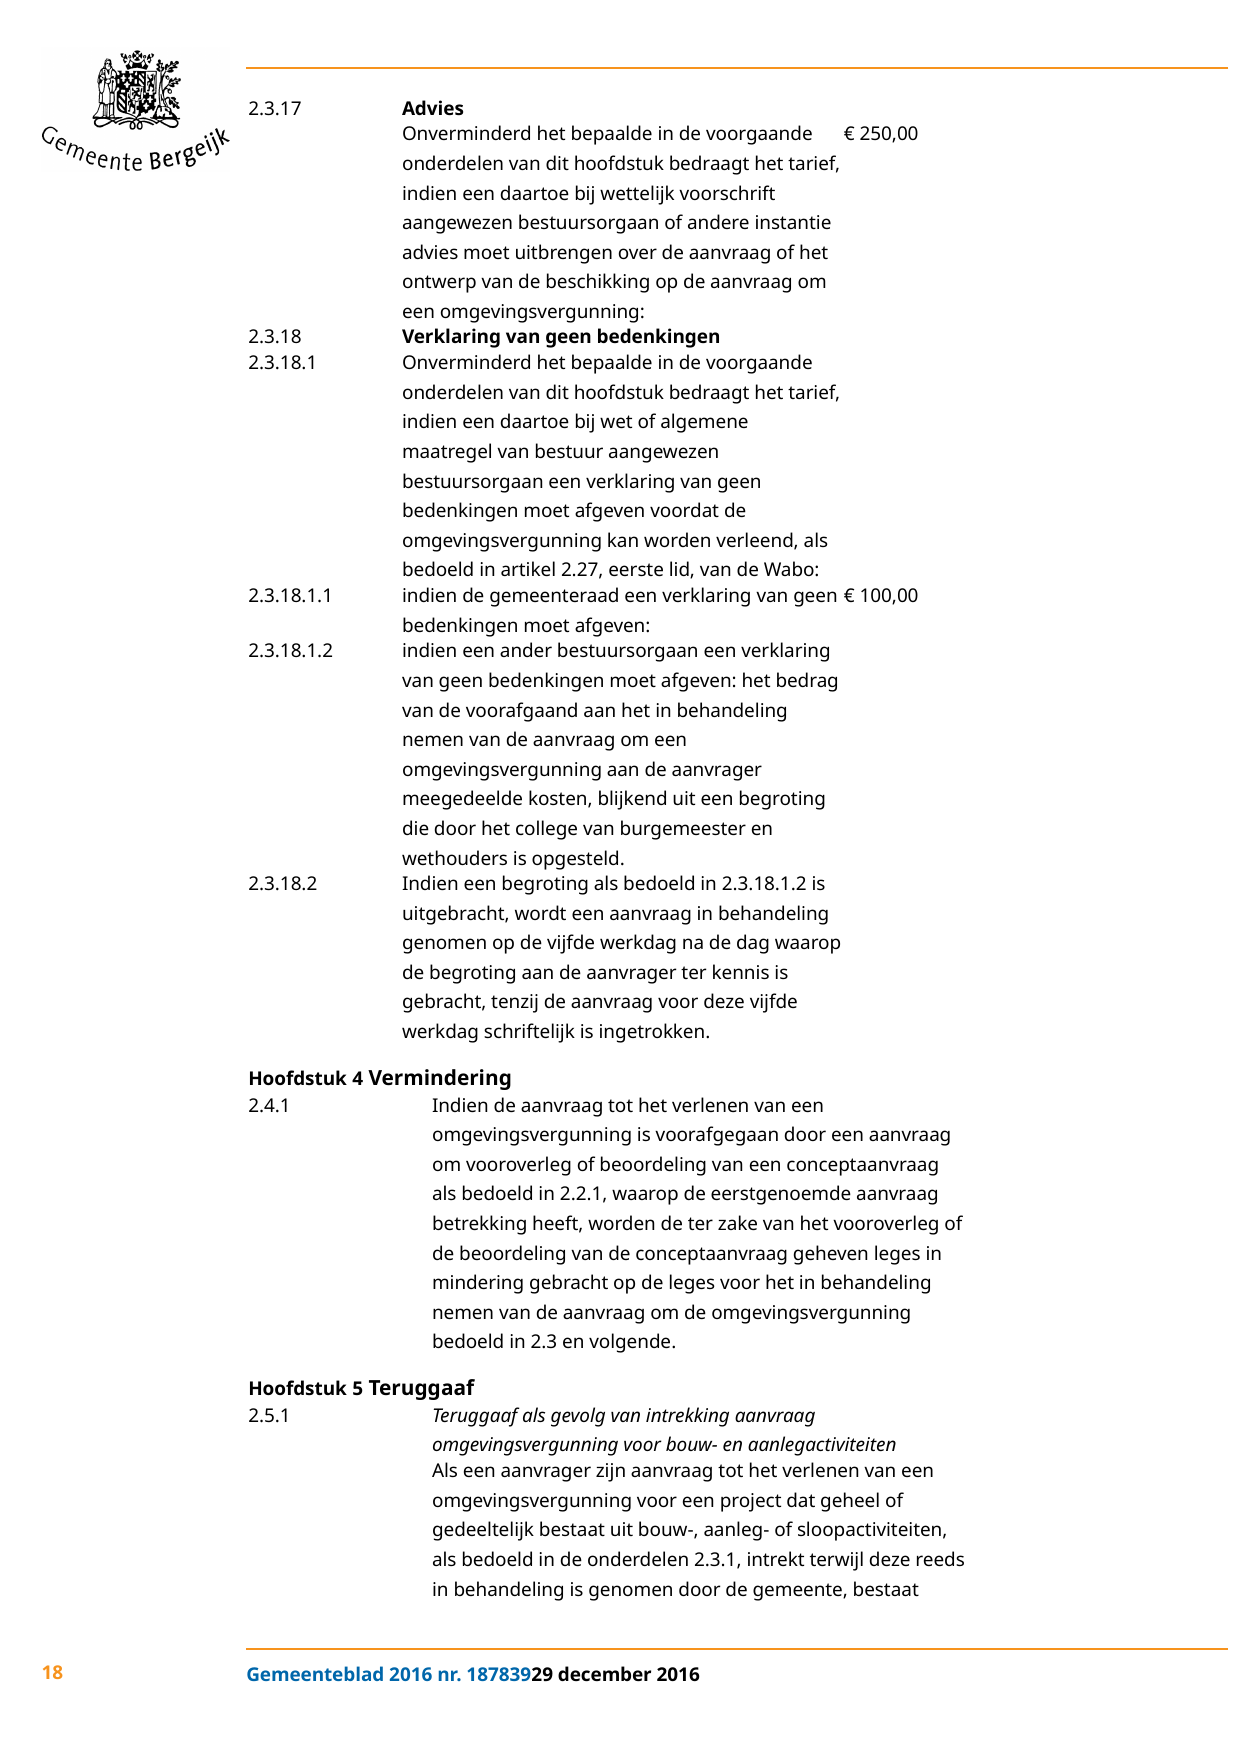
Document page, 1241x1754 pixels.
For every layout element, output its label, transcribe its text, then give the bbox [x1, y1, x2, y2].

table_cell [248, 121, 402, 324]
table_cell [844, 95, 998, 121]
table_header Indien de aanvraag tot het verlenen van een omgevingsvergunning is voorafgegaan door een aanvraag om vooroverleg of beoordeling van een conceptaanvraag als bedoeld in 2.2.1, waarop de eerstgenoemde aanvraag betrekking heeft, worden de ter zake van het vooroverleg of de beoordeling van de conceptaanvraag geheven leges in mindering gebracht op de leges voor het in behandeling nemen van de aanvraag om de omgevingsvergunning bedoeld in 2.3 en volgende. [432, 1092, 968, 1354]
table_cell Onverminderd het bepaalde in de voorgaande onderdelen van dit hoofdstuk bedraagt het tarief, indien een daartoe bij wet of algemene maatregel van bestuur aangewezen bestuursorgaan een verklaring van geen bedenkingen moet afgeven voordat de omgevingsvergunning kan worden verleend, als bedoeld in artikel 2.27, eerste lid, van de Wabo: [402, 350, 844, 582]
picture [41, 47, 231, 172]
table_cell 2.3.18.1 [248, 350, 402, 582]
table_cell Als een aanvrager zijn aanvraag tot het verlenen van een omgevingsvergunning voor een project dat geheel of gedeeltelijk bestaat uit bouw-, aanleg- of sloopactiviteiten, als bedoeld in de onderdelen 2.3.1, intrekt terwijl deze reeds in behandeling is genomen door de gemeente, bestaat [432, 1458, 968, 1601]
table_cell [844, 638, 998, 870]
table_cell Verklaring van geen bedenkingen [402, 324, 844, 349]
text Hoofdstuk 5 Teruggaaf [248, 1373, 1152, 1402]
table_cell indien de gemeenteraad een verklaring van geen bedenkingen moet afgeven: [402, 582, 844, 638]
table_cell 2.3.18.1.2 [248, 638, 402, 870]
table_cell 2.3.18.2 [248, 870, 402, 1044]
table_cell [844, 324, 998, 349]
table_header [968, 1092, 1152, 1354]
table_cell Indien een begroting als bedoeld in 2.3.18.1.2 is uitgebracht, wordt een aanvraag in behandeling genomen op de vijfde werkdag na de dag waarop de begroting aan de aanvrager ter kennis is gebracht, tenzij de aanvraag voor deze vijfde werkdag schriftelijk is ingetrokken. [402, 870, 844, 1044]
table_cell 2.3.17 [248, 95, 402, 121]
table_cell [844, 350, 998, 582]
table_header 2.4.1 [248, 1092, 432, 1354]
table_cell 2.3.18 [248, 324, 402, 349]
table_cell € 250,00 [844, 121, 998, 324]
table_header 2.5.1 [248, 1402, 432, 1457]
table_cell [844, 870, 998, 1044]
table_cell Onverminderd het bepaalde in de voorgaande onderdelen van dit hoofdstuk bedraagt het tarief, indien een daartoe bij wettelijk voorschrift aangewezen bestuursorgaan of andere instantie advies moet uitbrengen over de aanvraag of het ontwerp van de beschikking op de aanvraag om een omgevingsvergunning: [402, 121, 844, 324]
table_cell [248, 1458, 432, 1601]
table_header Teruggaaf als gevolg van intrekking aanvraag omgevingsvergunning voor bouw- en aanlegactiviteiten [432, 1402, 968, 1457]
table_cell [968, 1458, 1152, 1601]
table_cell Advies [402, 95, 844, 121]
table_cell € 100,00 [844, 582, 998, 638]
text Hoofdstuk 4 Vermindering [248, 1063, 1152, 1092]
table_cell 2.3.18.1.1 [248, 582, 402, 638]
table_header [968, 1402, 1152, 1457]
table_cell indien een ander bestuursorgaan een verklaring van geen bedenkingen moet afgeven: het bedrag van de voorafgaand aan het in behandeling nemen van de aanvraag om een omgevingsvergunning aan de aanvrager meegedeelde kosten, blijkend uit een begroting die door het college van burgemeester en wethouders is opgesteld. [402, 638, 844, 870]
